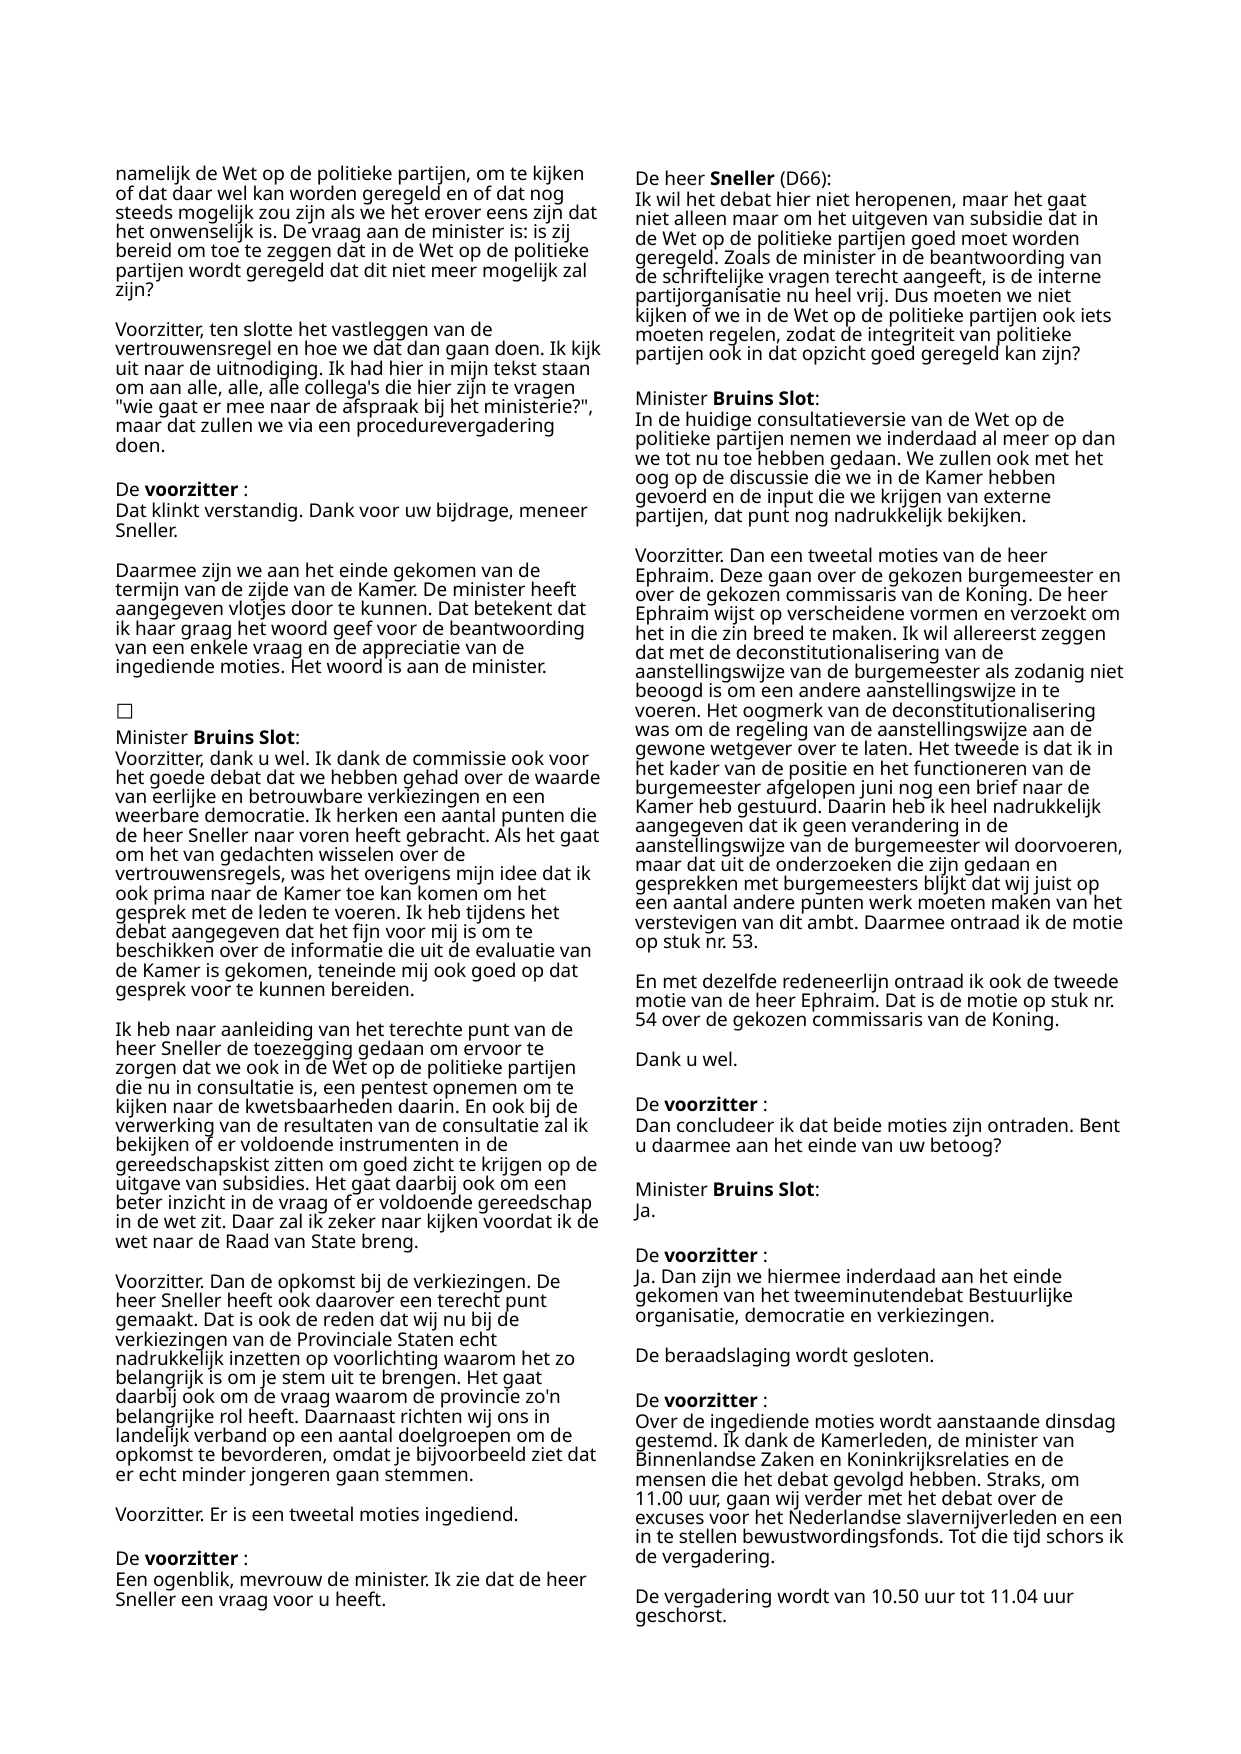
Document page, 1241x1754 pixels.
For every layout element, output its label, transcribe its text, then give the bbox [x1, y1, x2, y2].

text Voorzitter, dank u wel. Ik dank de commissie ook voor het goede debat dat we hebben gehad over de waarde van eerlijke en betrouwbare verkiezingen en een weerbare democratie. Ik herken een aantal punten die de heer Sneller naar voren heeft gebracht. Als het gaat om het van gedachten wisselen over de vertrouwensregels, was het overigens mijn idee dat ik ook prima naar de Kamer toe kan komen om het gesprek met de leden te voeren. Ik heb tijdens het debat aangegeven dat het fijn voor mij is om te beschikken over de informatie die uit de evaluatie van de Kamer is gekomen, teneinde mij ook goed op dat gesprek voor te kunnen bereiden. [115, 749, 605, 1000]
text De vergadering wordt van 10.50 uur tot 11.04 uur geschorst. [635, 1588, 1125, 1626]
text Ik heb naar aanleiding van het terechte punt van de heer Sneller de toezegging gedaan om ervoor te zorgen dat we ook in de Wet op de politieke partijen die nu in consultatie is, een pentest opnemen om te kijken naar de kwetsbaarheden daarin. En ook bij de verwerking van de resultaten van de consultatie zal ik bekijken of er voldoende instrumenten in de gereedschapskist zitten om goed zicht te krijgen op de uitgave van subsidies. Het gaat daarbij ook om een beter inzicht in de vraag of er voldoende gereedschap in de wet zit. Daar zal ik zeker naar kijken voordat ik de wet naar de Raad van State breng. [115, 1021, 605, 1252]
text De voorzitter : [635, 1242, 1125, 1268]
text Voorzitter. Dan de opkomst bij de verkiezingen. De heer Sneller heeft ook daarover een terecht punt gemaakt. Dat is ook de reden dat wij nu bij de verkiezingen van de Provinciale Staten echt nadrukkelijk inzetten op voorlichting waarom het zo belangrijk is om je stem uit te brengen. Het gaat daarbij ook om de vraag waarom de provincie zo'n belangrijke rol heeft. Daarnaast richten wij ons in landelijk verband op een aantal doelgroepen om de opkomst te bevorderen, omdat je bijvoorbeeld ziet dat er echt minder jongeren gaan stemmen. [115, 1273, 605, 1485]
text Dan concludeer ik dat beide moties zijn ontraden. Bent u daarmee aan het einde van uw betoog? [635, 1117, 1125, 1156]
text Minister Bruins Slot: [635, 385, 1125, 411]
text Dank u wel. [635, 1051, 1125, 1071]
text In de huidige consultatieversie van de Wet op de politieke partijen nemen we inderdaad al meer op dan we tot nu toe hebben gedaan. We zullen ook met het oog op de discussie die we in de Kamer hebben gevoerd en de input die we krijgen van externe partijen, dat punt nog nadrukkelijk bekijken. [635, 411, 1125, 527]
text Minister Bruins Slot: [635, 1177, 1125, 1202]
text namelijk de Wet op de politieke partijen, om te kijken of dat daar wel kan worden geregeld en of dat nog steeds mogelijk zou zijn als we het erover eens zijn dat het onwenselijk is. De vraag aan de minister is: is zij bereid om toe te zeggen dat in de Wet op de politieke partijen wordt geregeld dat dit niet meer mogelijk zal zijn? [115, 165, 605, 300]
text De voorzitter : [635, 1092, 1125, 1117]
text Ja. [635, 1202, 1125, 1222]
text Voorzitter. Dan een tweetal moties van de heer Ephraim. Deze gaan over de gekozen burgemeester en over de gekozen commissaris van de Koning. De heer Ephraim wijst op verscheidene vormen en verzoekt om het in die zin breed te maken. Ik wil allereerst zeggen dat met de deconstitutionalisering van de aanstellingswijze van de burgemeester als zodanig niet beoogd is om een andere aanstellingswijze in te voeren. Het oogmerk van de deconstitutionalisering was om de regeling van de aanstellingswijze aan de gewone wetgever over te laten. Het tweede is dat ik in het kader van de positie en het functioneren van de burgemeester afgelopen juni nog een brief naar de Kamer heb gestuurd. Daarin heb ik heel nadrukkelijk aangegeven dat ik geen verandering in de aanstellingswijze van de burgemeester wil doorvoeren, maar dat uit de onderzoeken die zijn gedaan en gesprekken met burgemeesters blijkt dat wij juist op een aantal andere punten werk moeten maken van het verstevigen van dit ambt. Daarmee ontraad ik de motie op stuk nr. 53. [635, 547, 1125, 952]
text ⬜ [115, 698, 605, 724]
text Voorzitter, ten slotte het vastleggen van de vertrouwensregel en hoe we dat dan gaan doen. Ik kijk uit naar de uitnodiging. Ik had hier in mijn tekst staan om aan alle, alle, alle collega's die hier zijn te vragen "wie gaat er mee naar de afspraak bij het ministerie?", maar dat zullen we via een procedurevergadering doen. [115, 321, 605, 456]
text De heer Sneller (D66): [635, 165, 1125, 191]
text Over de ingediende moties wordt aanstaande dinsdag gestemd. Ik dank de Kamerleden, de minister van Binnenlandse Zaken en Koninkrijksrelaties en de mensen die het debat gevolgd hebben. Straks, om 11.00 uur, gaan wij verder met het debat over de excuses voor het Nederlandse slavernijverleden en een in te stellen bewustwordingsfonds. Tot die tijd schors ik de vergadering. [635, 1413, 1125, 1567]
text De voorzitter : [115, 477, 605, 502]
text De beraadslaging wordt gesloten. [635, 1347, 1125, 1366]
text Dat klinkt verstandig. Dank voor uw bijdrage, meneer Sneller. [115, 502, 605, 541]
text Ja. Dan zijn we hiermee inderdaad aan het einde gekomen van het tweeminutendebat Bestuurlijke organisatie, democratie en verkiezingen. [635, 1268, 1125, 1326]
text En met dezelfde redeneerlijn ontraad ik ook de tweede motie van de heer Ephraim. Dat is de motie op stuk nr. 54 over de gekozen commissaris van de Koning. [635, 973, 1125, 1031]
text Daarmee zijn we aan het einde gekomen van de termijn van de zijde van de Kamer. De minister heeft aangegeven vlotjes door te kunnen. Dat betekent dat ik haar graag het woord geef voor de beantwoording van een enkele vraag en de appreciatie van de ingediende moties. Het woord is aan de minister. [115, 562, 605, 677]
text Een ogenblik, mevrouw de minister. Ik zie dat de heer Sneller een vraag voor u heeft. [115, 1571, 605, 1610]
text Minister Bruins Slot: [115, 724, 605, 749]
text Voorzitter. Er is een tweetal moties ingediend. [115, 1506, 605, 1525]
text De voorzitter : [635, 1387, 1125, 1413]
text Ik wil het debat hier niet heropenen, maar het gaat niet alleen maar om het uitgeven van subsidie dat in de Wet op de politieke partijen goed moet worden geregeld. Zoals de minister in de beantwoording van de schriftelijke vragen terecht aangeeft, is de interne partijorganisatie nu heel vrij. Dus moeten we niet kijken of we in de Wet op de politieke partijen ook iets moeten regelen, zodat de integriteit van politieke partijen ook in dat opzicht goed geregeld kan zijn? [635, 191, 1125, 364]
text De voorzitter : [115, 1546, 605, 1571]
